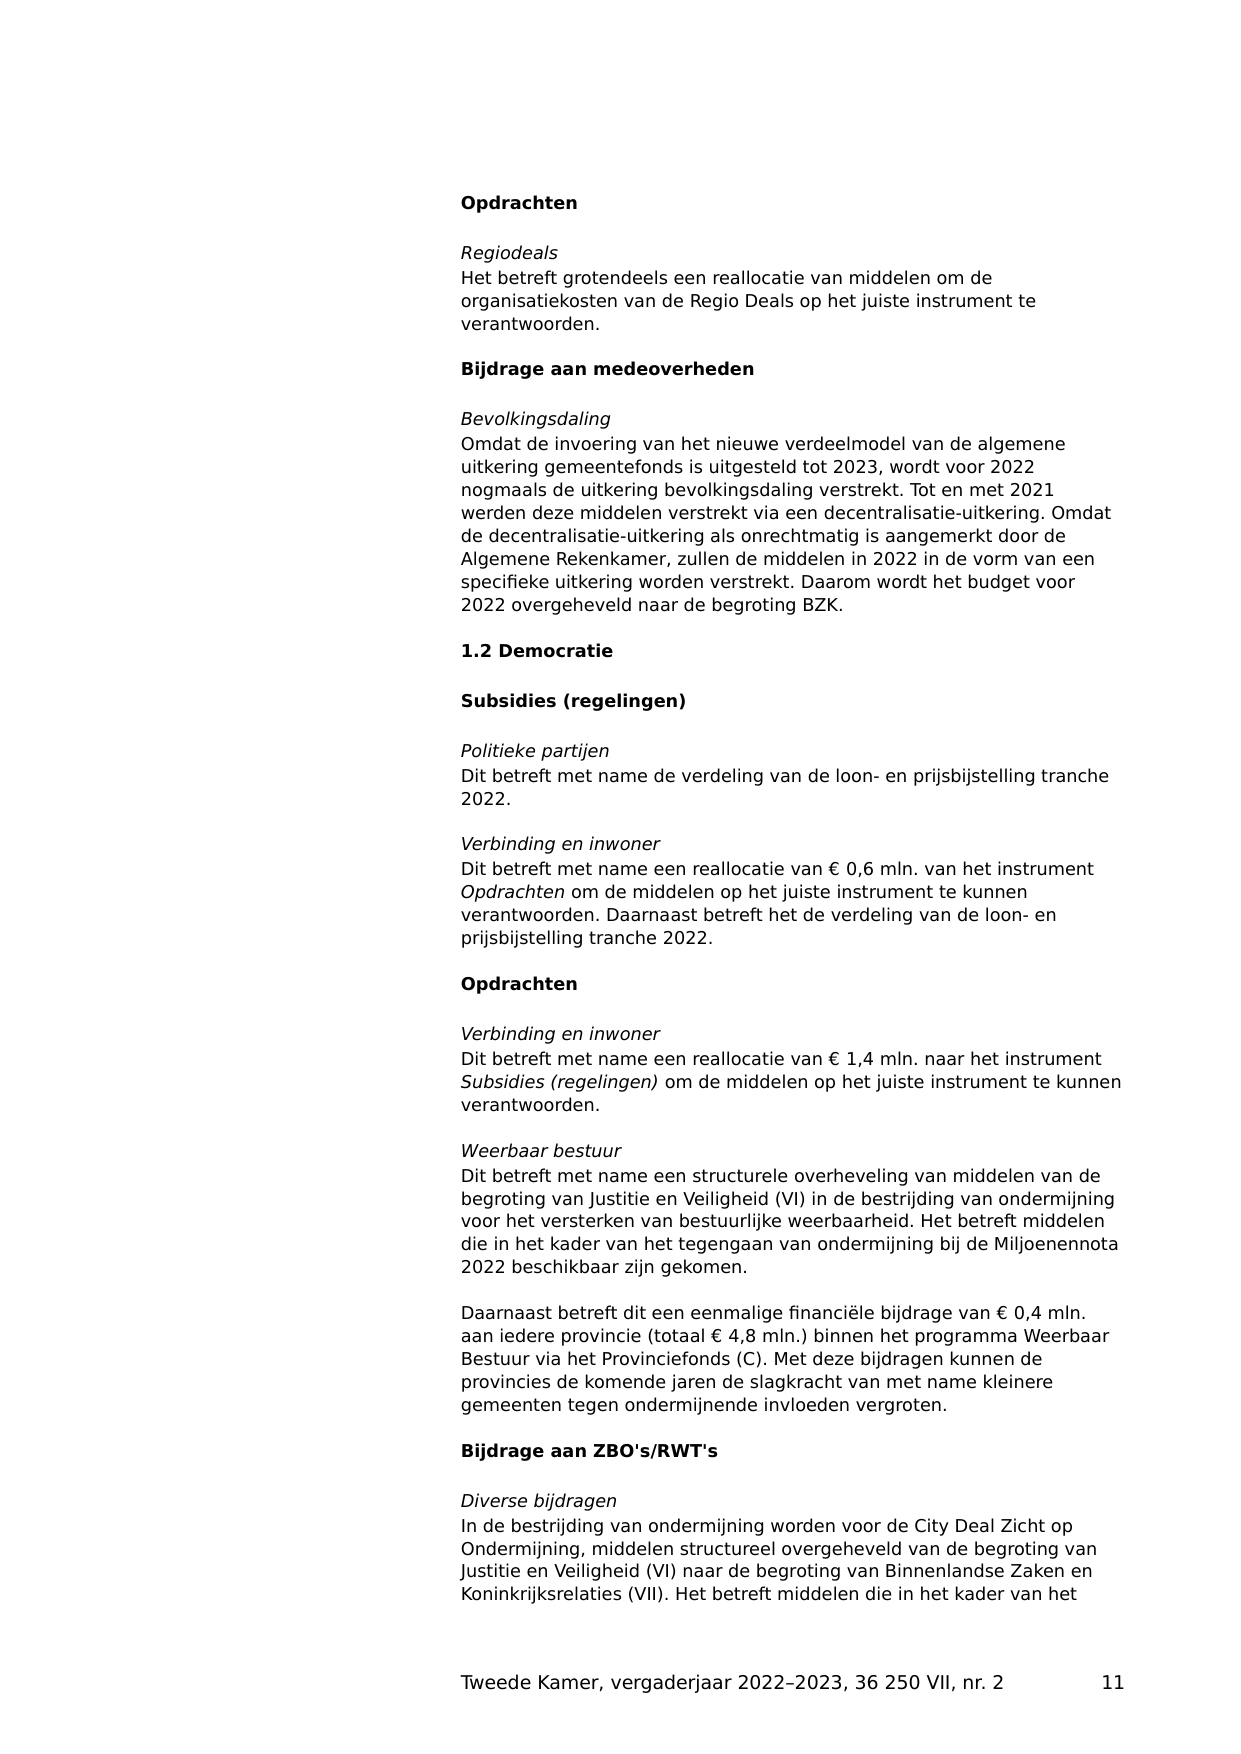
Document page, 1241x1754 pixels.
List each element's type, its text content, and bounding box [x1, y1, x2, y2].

text Subsidies (regelingen) [461, 689, 1125, 712]
text Dit betreft met name de verdeling van de loon- en prijsbijstelling tranche 2022. [461, 764, 1125, 809]
text Politieke partijen [461, 739, 1125, 762]
text Dit betreft met name een reallocatie van € 1,4 mln. naar het instrument Subsidies (regelingen) om de middelen op het juiste instrument te kunnen verantwoorden. [461, 1047, 1125, 1116]
text Omdat de invoering van het nieuwe verdeelmodel van de algemene uitkering gemeentefonds is uitgesteld tot 2023, wordt voor 2022 nogmaals de uitkering bevolkingsdaling verstrekt. Tot en met 2021 werden deze middelen verstrekt via een decentralisatie-uitkering. Omdat de decentralisatie-uitkering als onrechtmatig is aangemerkt door de Algemene Rekenkamer, zullen de middelen in 2022 in de vorm van een specifieke uitkering worden verstrekt. Daarom wordt het budget voor 2022 overgeheveld naar de begroting BZK. [461, 432, 1125, 616]
text Diverse bijdragen [461, 1489, 1125, 1512]
text Regiodeals [461, 241, 1125, 264]
text Opdrachten [461, 972, 1125, 995]
text Daarnaast betreft dit een eenmalige financiële bijdrage van € 0,4 mln. aan iedere provincie (totaal € 4,8 mln.) binnen het programma Weerbaar Bestuur via het Provinciefonds (C). Met deze bijdragen kunnen de provincies de komende jaren de slagkracht van met name kleinere gemeenten tegen ondermijnende invloeden vergroten. [461, 1301, 1125, 1416]
text Opdrachten [461, 191, 1125, 214]
text 1.2 Democratie [461, 639, 1125, 662]
text In de bestrijding van ondermijning worden voor de City Deal Zicht op Ondermijning, middelen structureel overgeheveld van de begroting van Justitie en Veiligheid (VI) naar de begroting van Binnenlandse Zaken en Koninkrijksrelaties (VII). Het betreft middelen die in het kader van het [461, 1514, 1125, 1605]
text Weerbaar bestuur [461, 1139, 1125, 1162]
text Verbinding en inwoner [461, 832, 1125, 855]
text Dit betreft met name een structurele overheveling van middelen van de begroting van Justitie en Veiligheid (VI) in de bestrijding van ondermijning voor het versterken van bestuurlijke weerbaarheid. Het betreft middelen die in het kader van het tegengaan van ondermijning bij de Miljoenennota 2022 beschikbaar zijn gekomen. [461, 1164, 1125, 1278]
text Dit betreft met name een reallocatie van € 0,6 mln. van het instrument Opdrachten om de middelen op het juiste instrument te kunnen verantwoorden. Daarnaast betreft het de verdeling van de loon- en prijsbijstelling tranche 2022. [461, 857, 1125, 949]
text Het betreft grotendeels een reallocatie van middelen om de organisatiekosten van de Regio Deals op het juiste instrument te verantwoorden. [461, 266, 1125, 334]
text Bijdrage aan medeoverheden [461, 357, 1125, 380]
text Bijdrage aan ZBO's/RWT's [461, 1439, 1125, 1462]
text Bevolkingsdaling [461, 407, 1125, 430]
text Verbinding en inwoner [461, 1022, 1125, 1045]
